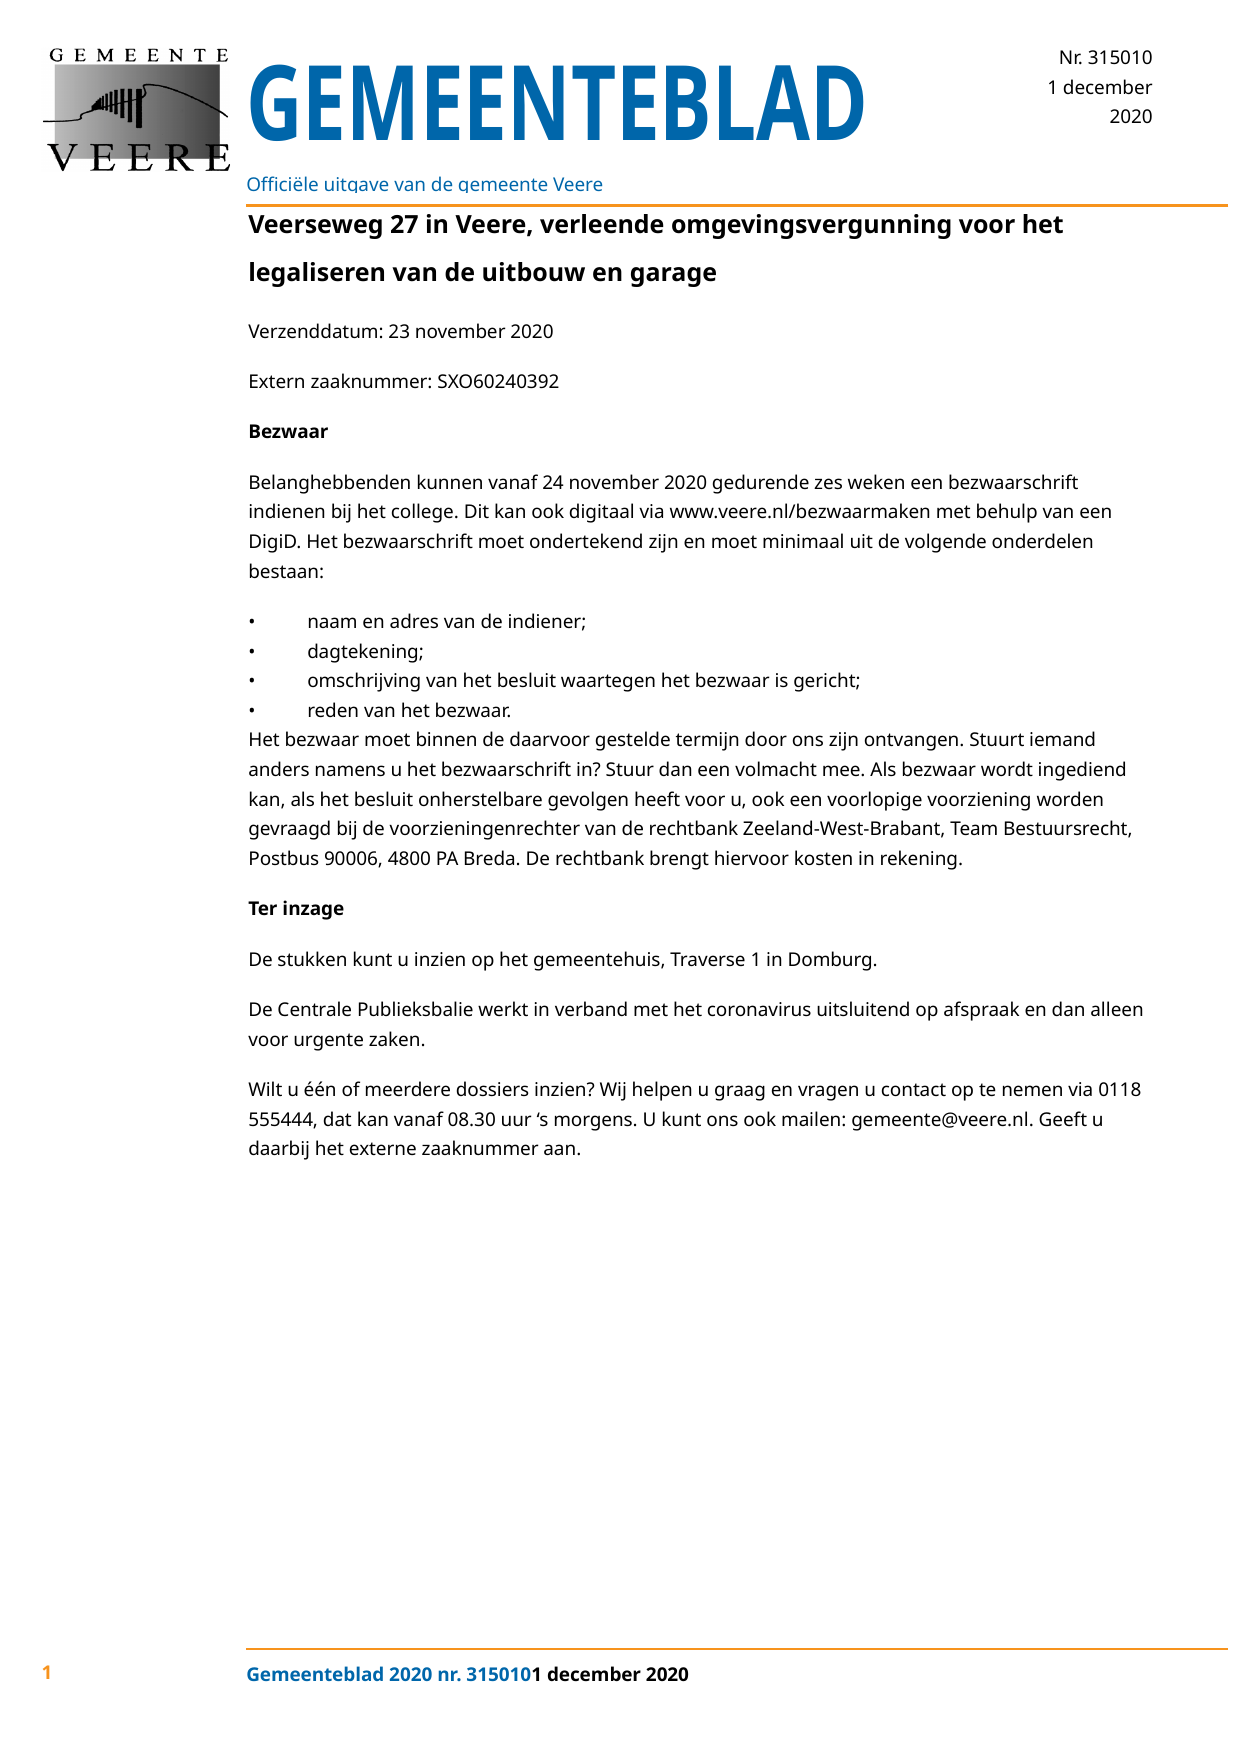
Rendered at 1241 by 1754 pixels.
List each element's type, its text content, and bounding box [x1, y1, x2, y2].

text Wilt u één of meerdere dossiers inzien? Wij helpen u graag en vragen u contact op te nemen via 0118 555444, dat kan vanaf 08.30 uur ‘s morgens. U kunt ons ook mailen: gemeente@veere.nl. Geeft u daarbij het externe zaaknummer aan. [248, 1076, 1152, 1161]
text Bezwaar [248, 419, 1152, 444]
picture [41, 47, 231, 172]
text Ter inzage [248, 895, 1152, 921]
text De stukken kunt u inzien op het gemeentehuis, Traverse 1 in Domburg. [248, 946, 1152, 972]
list omschrijving van het besluit waartegen het bezwaar is gericht; [248, 667, 1152, 693]
text De Centrale Publieksbalie werkt in verband met het coronavirus uitsluitend op afspraak en dan alleen voor urgente zaken. [248, 996, 1152, 1052]
text Veerseweg 27 in Veere, verleende omgevingsvergunning voor het legaliseren van de uitbouw en garage [248, 207, 1152, 288]
text Belanghebbenden kunnen vanaf 24 november 2020 gedurende zes weken een bezwaarschrift indienen bij het college. Dit kan ook digitaal via www.veere.nl/bezwaarmaken met behulp van een DigiD. Het bezwaarschrift moet ondertekend zijn en moet minimaal uit de volgende onderdelen bestaan: [248, 469, 1152, 584]
list reden van het bezwaar. [248, 697, 1152, 723]
text Extern zaaknummer: SXO60240392 [248, 368, 1152, 394]
text Verzenddatum: 23 november 2020 [248, 318, 1152, 344]
text Het bezwaar moet binnen de daarvoor gestelde termijn door ons zijn ontvangen. Stuurt iemand anders namens u het bezwaarschrift in? Stuur dan een volmacht mee. Als bezwaar wordt ingediend kan, als het besluit onherstelbare gevolgen heeft voor u, ook een voorlopige voorziening worden gevraagd bij de voorzieningenrechter van de rechtbank Zeeland-West-Brabant, Team Bestuursrecht, Postbus 90006, 4800 PA Breda. De rechtbank brengt hiervoor kosten in rekening. [248, 727, 1152, 871]
list dagtekening; [248, 638, 1152, 664]
list naam en adres van de indiener; [248, 608, 1152, 634]
